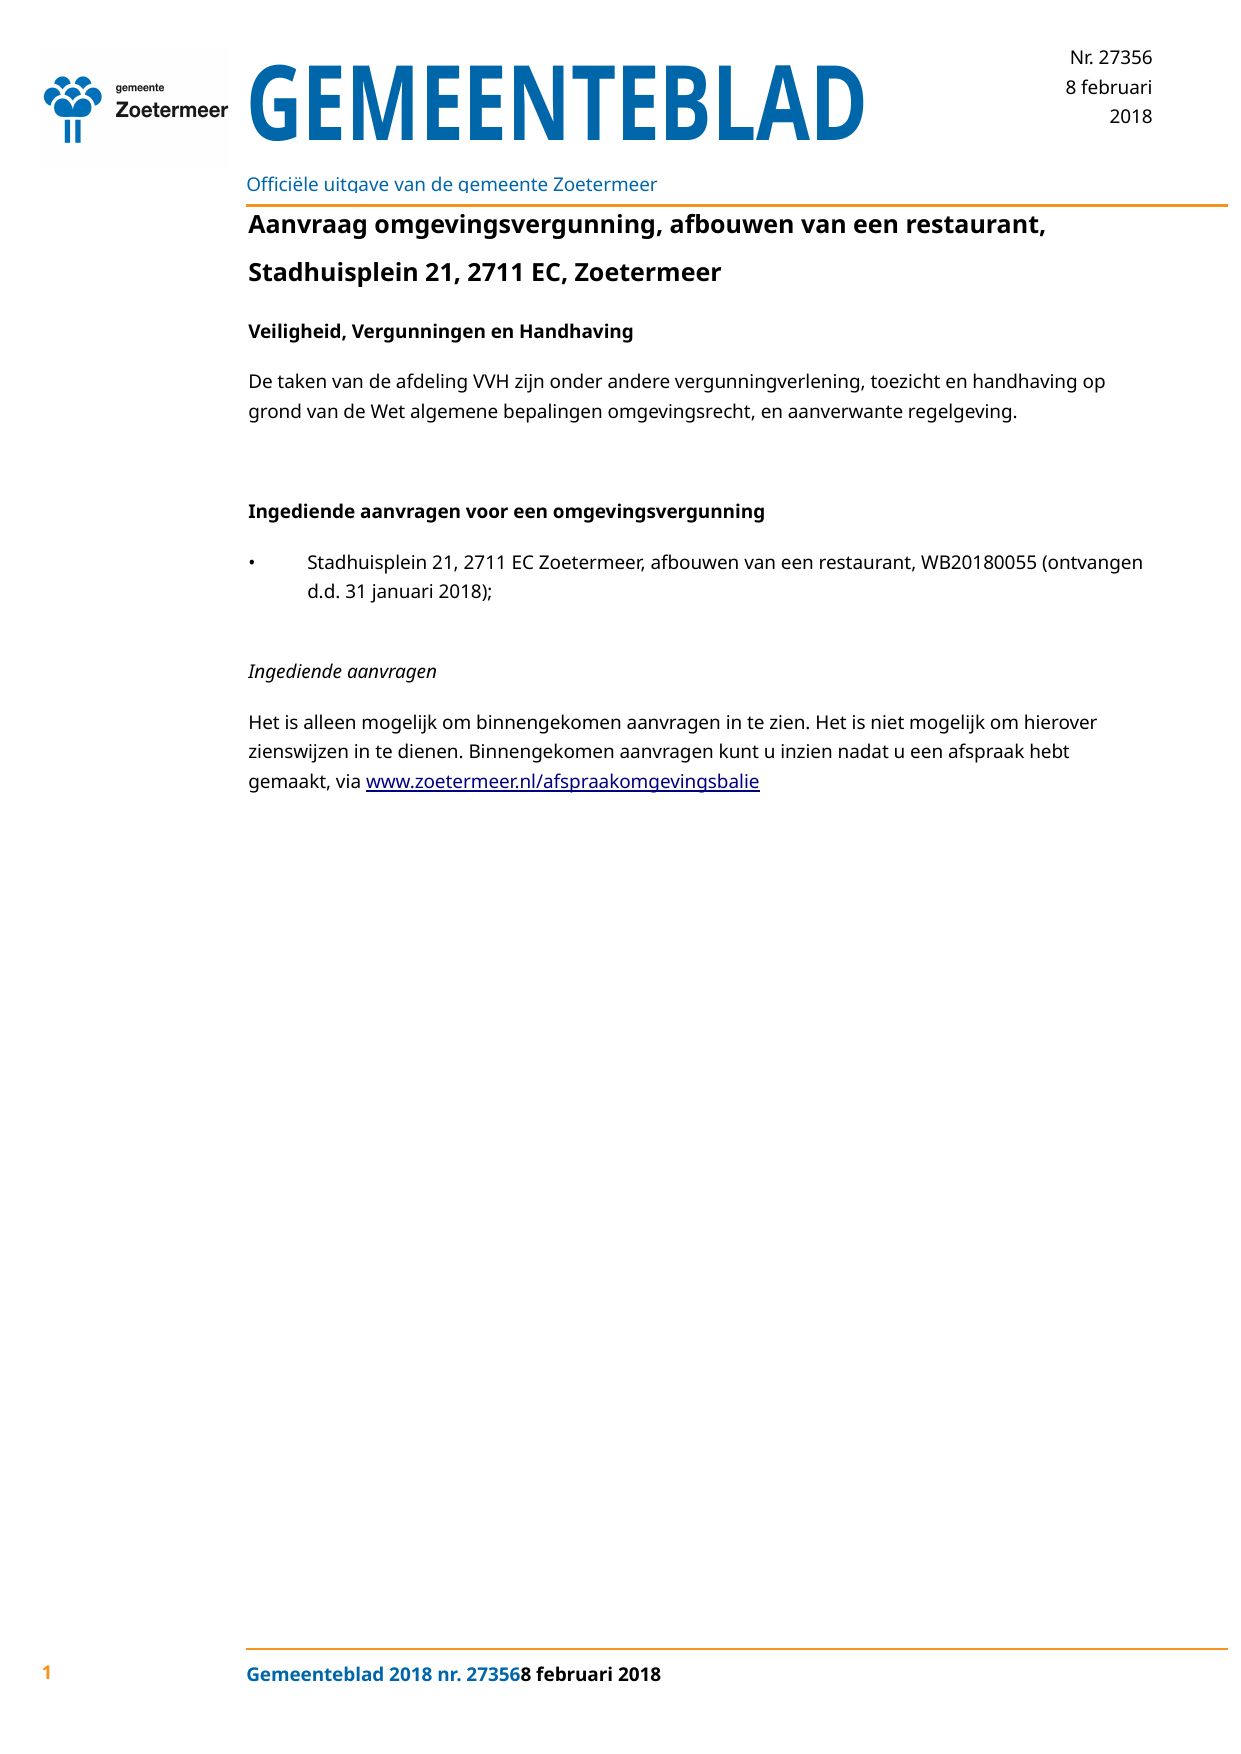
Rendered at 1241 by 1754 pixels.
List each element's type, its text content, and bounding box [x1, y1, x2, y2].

text De taken van de afdeling VVH zijn onder andere vergunningverlening, toezicht en handhaving op grond van de Wet algemene bepalingen omgevingsrecht, en aanverwante regelgeving. [248, 368, 1152, 424]
picture [41, 47, 231, 172]
text Aanvraag omgevingsvergunning, afbouwen van een restaurant, Stadhuisplein 21, 2711 EC, Zoetermeer [248, 207, 1152, 288]
text Veiligheid, Vergunningen en Handhaving [248, 318, 1152, 344]
text Ingediende aanvragen voor een omgevingsvergunning [248, 499, 1152, 524]
list Stadhuisplein 21, 2711 EC Zoetermeer, afbouwen van een restaurant, WB20180055 (ontvangen d.d. 31 januari 2018); [248, 549, 1152, 604]
text Ingediende aanvragen [248, 659, 1152, 684]
text Het is alleen mogelijk om binnengekomen aanvragen in te zien. Het is niet mogelijk om hierover zienswijzen in te dienen. Binnengekomen aanvragen kunt u inzien nadat u een afspraak hebt gemaakt, via www.zoetermeer.nl/afspraakomgevingsbalie [248, 709, 1152, 794]
